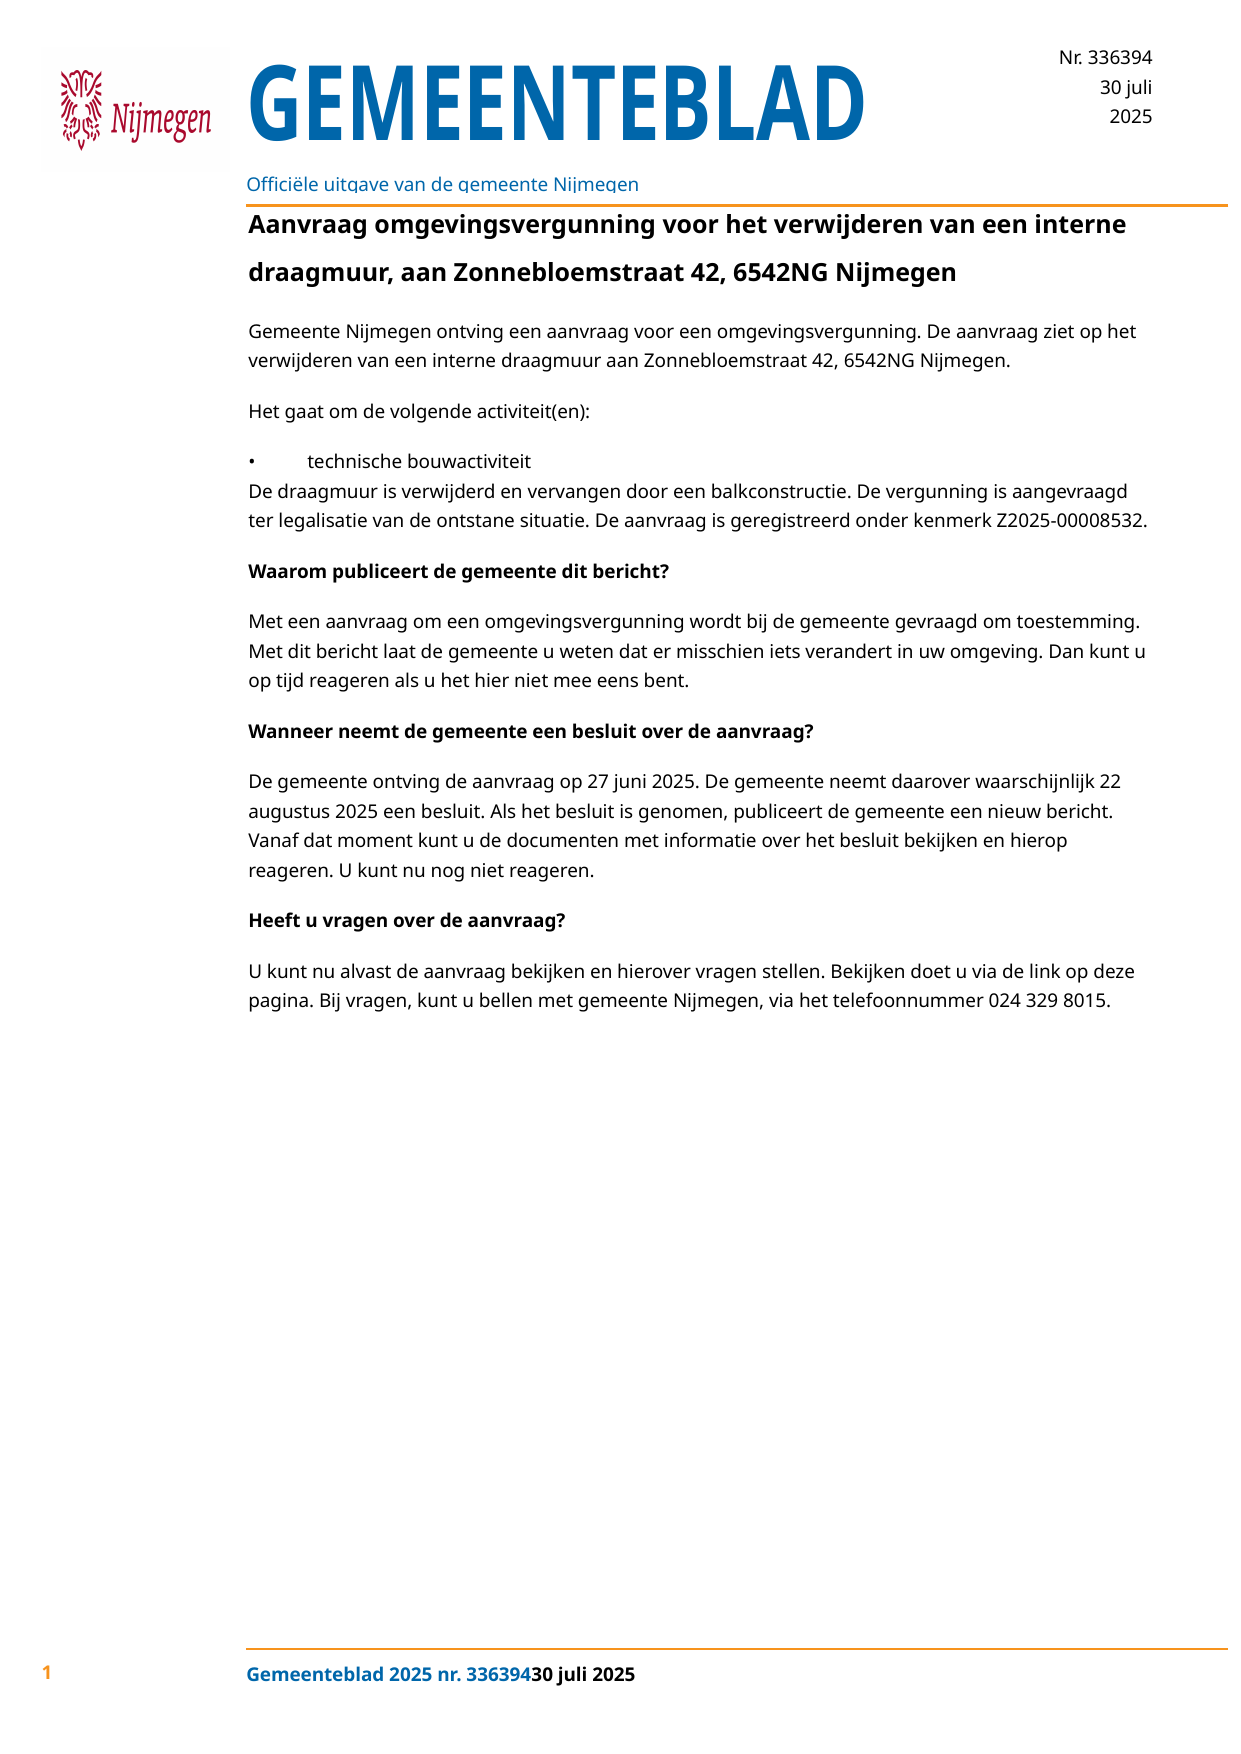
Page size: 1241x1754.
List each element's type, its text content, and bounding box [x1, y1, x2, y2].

text Met een aanvraag om een omgevingsvergunning wordt bij de gemeente gevraagd om toestemming. Met dit bericht laat de gemeente u weten dat er misschien iets verandert in uw omgeving. Dan kunt u op tijd reageren als u het hier niet mee eens bent. [248, 608, 1152, 693]
text De gemeente ontving de aanvraag op 27 juni 2025. De gemeente neemt daarover waarschijnlijk 22 augustus 2025 een besluit. Als het besluit is genomen, publiceert de gemeente een nieuw bericht. Vanaf dat moment kunt u de documenten met informatie over het besluit bekijken en hierop reageren. U kunt nu nog niet reageren. [248, 768, 1152, 883]
text Gemeente Nijmegen ontving een aanvraag voor een omgevingsvergunning. De aanvraag ziet op het verwijderen van een interne draagmuur aan Zonnebloemstraat 42, 6542NG Nijmegen. [248, 318, 1152, 373]
text U kunt nu alvast de aanvraag bekijken en hierover vragen stellen. Bekijken doet u via de link op deze pagina. Bij vragen, kunt u bellen met gemeente Nijmegen, via het telefoonnummer 024 329 8015. [248, 958, 1152, 1013]
picture [41, 47, 231, 172]
text Het gaat om de volgende activiteit(en): [248, 398, 1152, 424]
text Waarom publiceert de gemeente dit bericht? [248, 558, 1152, 584]
list technische bouwactiviteit [248, 448, 1152, 474]
text Heeft u vragen over de aanvraag? [248, 907, 1152, 933]
text Wanneer neemt de gemeente een besluit over de aanvraag? [248, 718, 1152, 744]
text Aanvraag omgevingsvergunning voor het verwijderen van een interne draagmuur, aan Zonnebloemstraat 42, 6542NG Nijmegen [248, 207, 1152, 288]
text De draagmuur is verwijderd en vervangen door een balkconstructie. De vergunning is aangevraagd ter legalisatie van de ontstane situatie. De aanvraag is geregistreerd onder kenmerk Z2025-00008532. [248, 478, 1152, 533]
